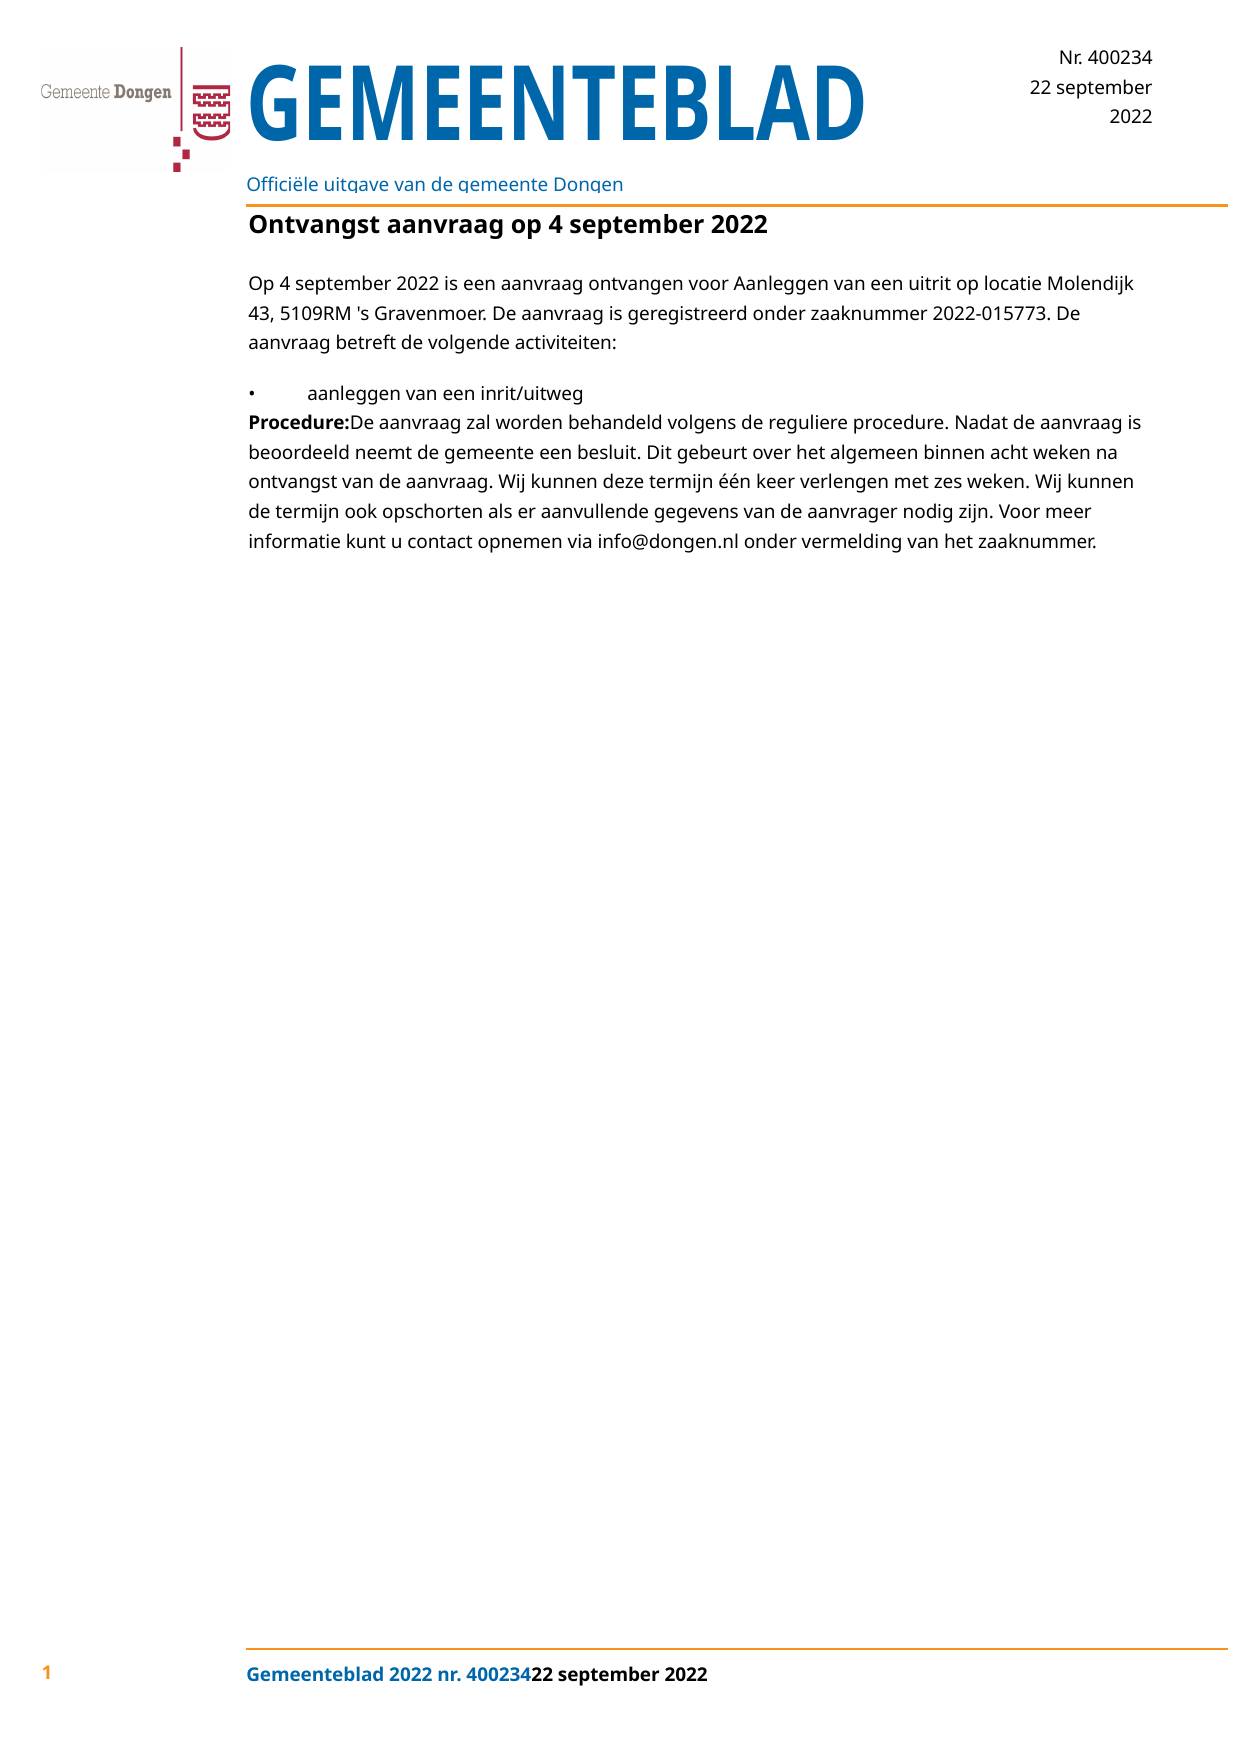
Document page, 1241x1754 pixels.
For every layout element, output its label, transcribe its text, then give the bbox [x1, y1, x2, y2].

text Op 4 september 2022 is een aanvraag ontvangen voor Aanleggen van een uitrit op locatie Molendijk 43, 5109RM 's Gravenmoer. De aanvraag is geregistreerd onder zaaknummer 2022-015773. De aanvraag betreft de volgende activiteiten: [248, 270, 1152, 355]
list aanleggen van een inrit/uitweg [248, 380, 1152, 406]
text Ontvangst aanvraag op 4 september 2022 [248, 207, 1152, 241]
text Procedure:De aanvraag zal worden behandeld volgens de reguliere procedure. Nadat de aanvraag is beoordeeld neemt de gemeente een besluit. Dit gebeurt over het algemeen binnen acht weken na ontvangst van de aanvraag. Wij kunnen deze termijn één keer verlengen met zes weken. Wij kunnen de termijn ook opschorten als er aanvullende gegevens van de aanvrager nodig zijn. Voor meer informatie kunt u contact opnemen via info@dongen.nl onder vermelding van het zaaknummer. [248, 409, 1152, 553]
picture [41, 47, 231, 172]
